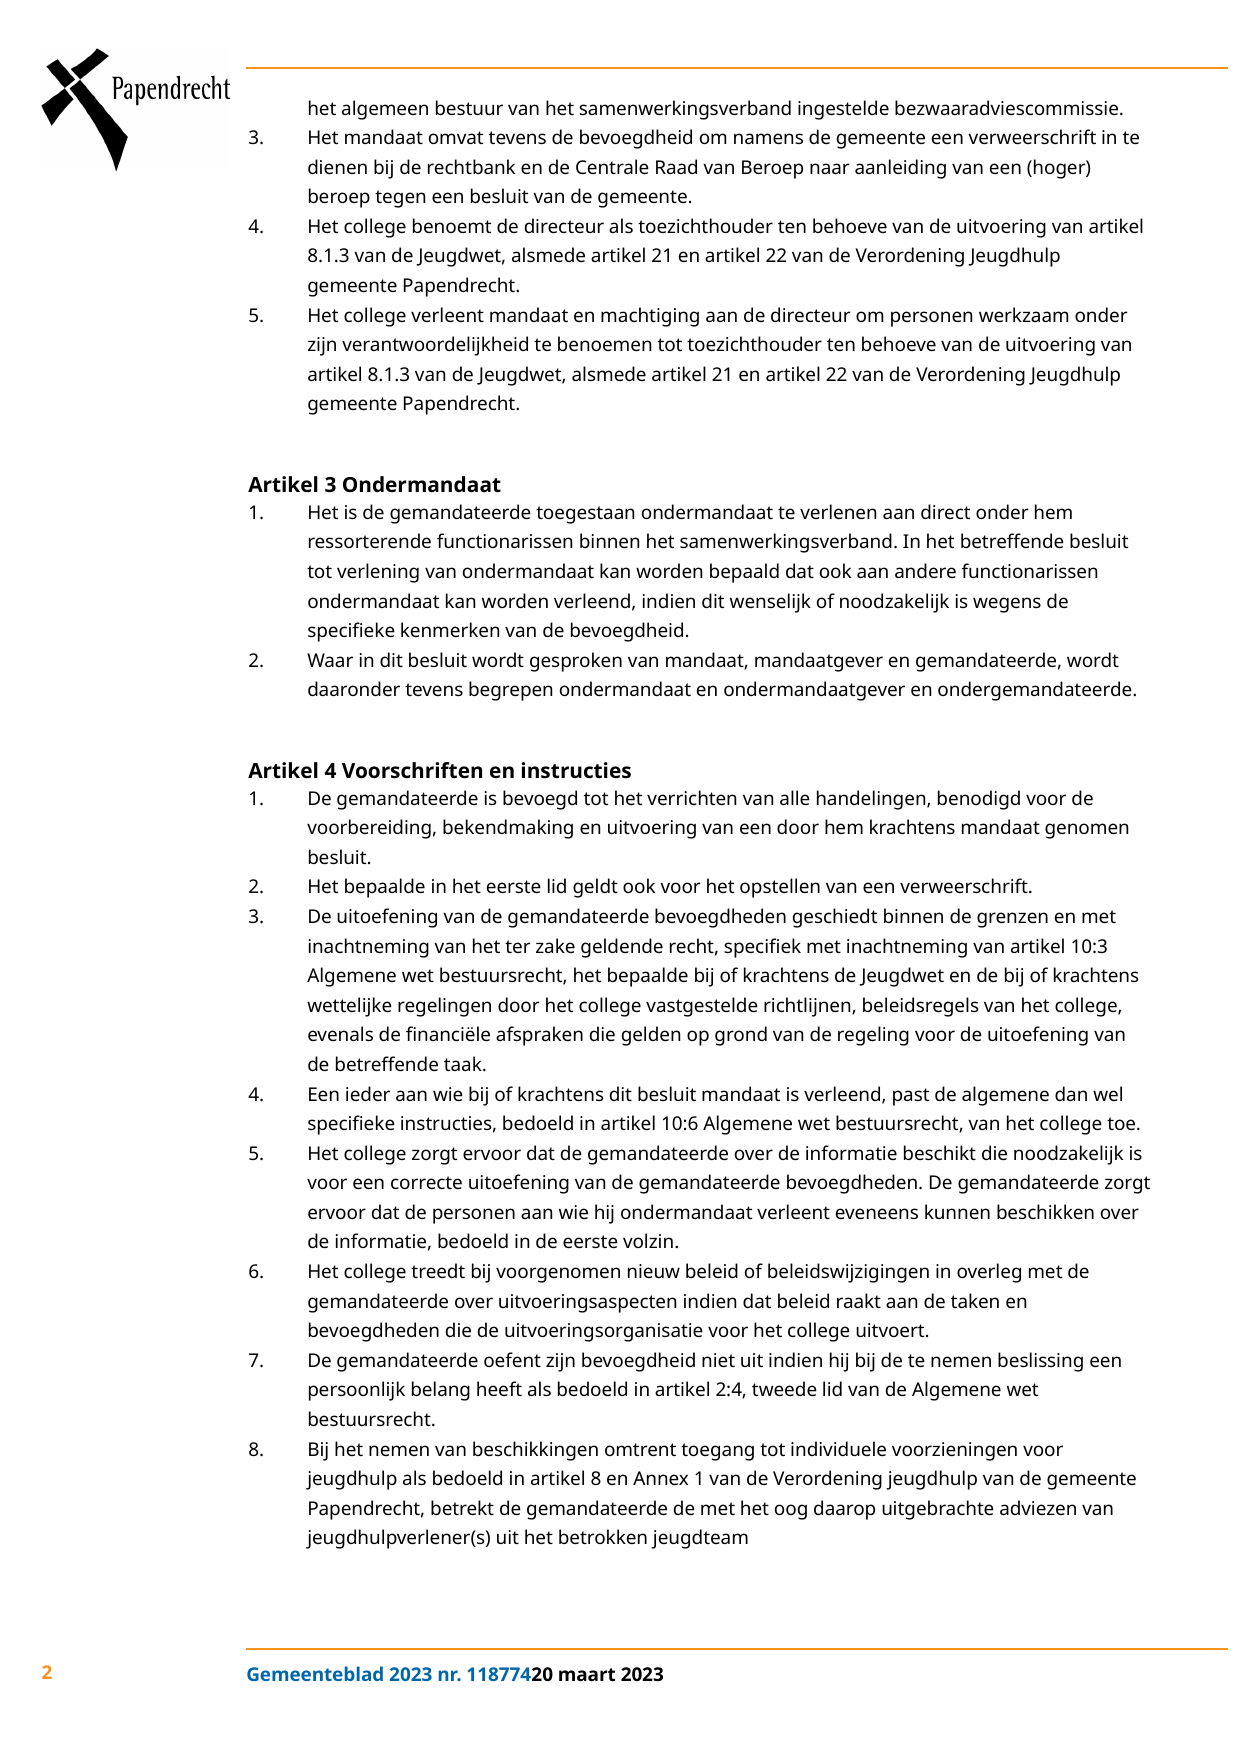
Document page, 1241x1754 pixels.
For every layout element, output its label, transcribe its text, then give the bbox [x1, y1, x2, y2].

list Het is de gemandateerde toegestaan ondermandaat te verlenen aan direct onder hem ressorterende functionarissen binnen het samenwerkingsverband. In het betreffende besluit tot verlening van ondermandaat kan worden bepaald dat ook aan andere functionarissen ondermandaat kan worden verleend, indien dit wenselijk of noodzakelijk is wegens de specifieke kenmerken van de bevoegdheid. [248, 499, 1152, 643]
list Het college treedt bij voorgenomen nieuw beleid of beleidswijzigingen in overleg met de gemandateerde over uitvoeringsaspecten indien dat beleid raakt aan de taken en bevoegdheden die de uitvoeringsorganisatie voor het college uitvoert. [248, 1258, 1152, 1343]
list het algemeen bestuur van het samenwerkingsverband ingestelde bezwaaradviescommissie. [248, 95, 1152, 121]
text Artikel 4 Voorschriften en instructies [248, 757, 1152, 785]
list De gemandateerde is bevoegd tot het verrichten van alle handelingen, benodigd voor de voorbereiding, bekendmaking en uitvoering van een door hem krachtens mandaat genomen besluit. [248, 785, 1152, 870]
list Het bepaalde in het eerste lid geldt ook voor het opstellen van een verweerschrift. [248, 874, 1152, 899]
text Artikel 3 Ondermandaat [248, 471, 1152, 499]
list De uitoefening van de gemandateerde bevoegdheden geschiedt binnen de grenzen en met inachtneming van het ter zake geldende recht, specifiek met inachtneming van artikel 10:3 Algemene wet bestuursrecht, het bepaalde bij of krachtens de Jeugdwet en de bij of krachtens wettelijke regelingen door het college vastgestelde richtlijnen, beleidsregels van het college, evenals de financiële afspraken die gelden op grond van de regeling voor de uitoefening van de betreffende taak. [248, 903, 1152, 1077]
list Het college benoemt de directeur als toezichthouder ten behoeve van de uitvoering van artikel 8.1.3 van de Jeugdwet, alsmede artikel 21 en artikel 22 van de Verordening Jeugdhulp gemeente Papendrecht. [248, 213, 1152, 298]
list Een ieder aan wie bij of krachtens dit besluit mandaat is verleend, past de algemene dan wel specifieke instructies, bedoeld in artikel 10:6 Algemene wet bestuursrecht, van het college toe. [248, 1081, 1152, 1136]
list De gemandateerde oefent zijn bevoegdheid niet uit indien hij bij de te nemen beslissing een persoonlijk belang heeft als bedoeld in artikel 2:4, tweede lid van de Algemene wet bestuursrecht. [248, 1347, 1152, 1432]
list Waar in dit besluit wordt gesproken van mandaat, mandaatgever en gemandateerde, wordt daaronder tevens begrepen ondermandaat en ondermandaatgever en ondergemandateerde. [248, 647, 1152, 702]
picture [41, 47, 231, 172]
list Het college zorgt ervoor dat de gemandateerde over de informatie beschikt die noodzakelijk is voor een correcte uitoefening van de gemandateerde bevoegdheden. De gemandateerde zorgt ervoor dat de personen aan wie hij ondermandaat verleent eveneens kunnen beschikken over de informatie, bedoeld in de eerste volzin. [248, 1140, 1152, 1254]
list Het college verleent mandaat en machtiging aan de directeur om personen werkzaam onder zijn verantwoordelijkheid te benoemen tot toezichthouder ten behoeve van de uitvoering van artikel 8.1.3 van de Jeugdwet, alsmede artikel 21 en artikel 22 van de Verordening Jeugdhulp gemeente Papendrecht. [248, 302, 1152, 416]
list Het mandaat omvat tevens de bevoegdheid om namens de gemeente een verweerschrift in te dienen bij de rechtbank en de Centrale Raad van Beroep naar aanleiding van een (hoger) beroep tegen een besluit van de gemeente. [248, 124, 1152, 209]
list Bij het nemen van beschikkingen omtrent toegang tot individuele voorzieningen voor jeugdhulp als bedoeld in artikel 8 en Annex 1 van de Verordening jeugdhulp van de gemeente Papendrecht, betrekt de gemandateerde de met het oog daarop uitgebrachte adviezen van jeugdhulpverlener(s) uit het betrokken jeugdteam [248, 1436, 1152, 1550]
